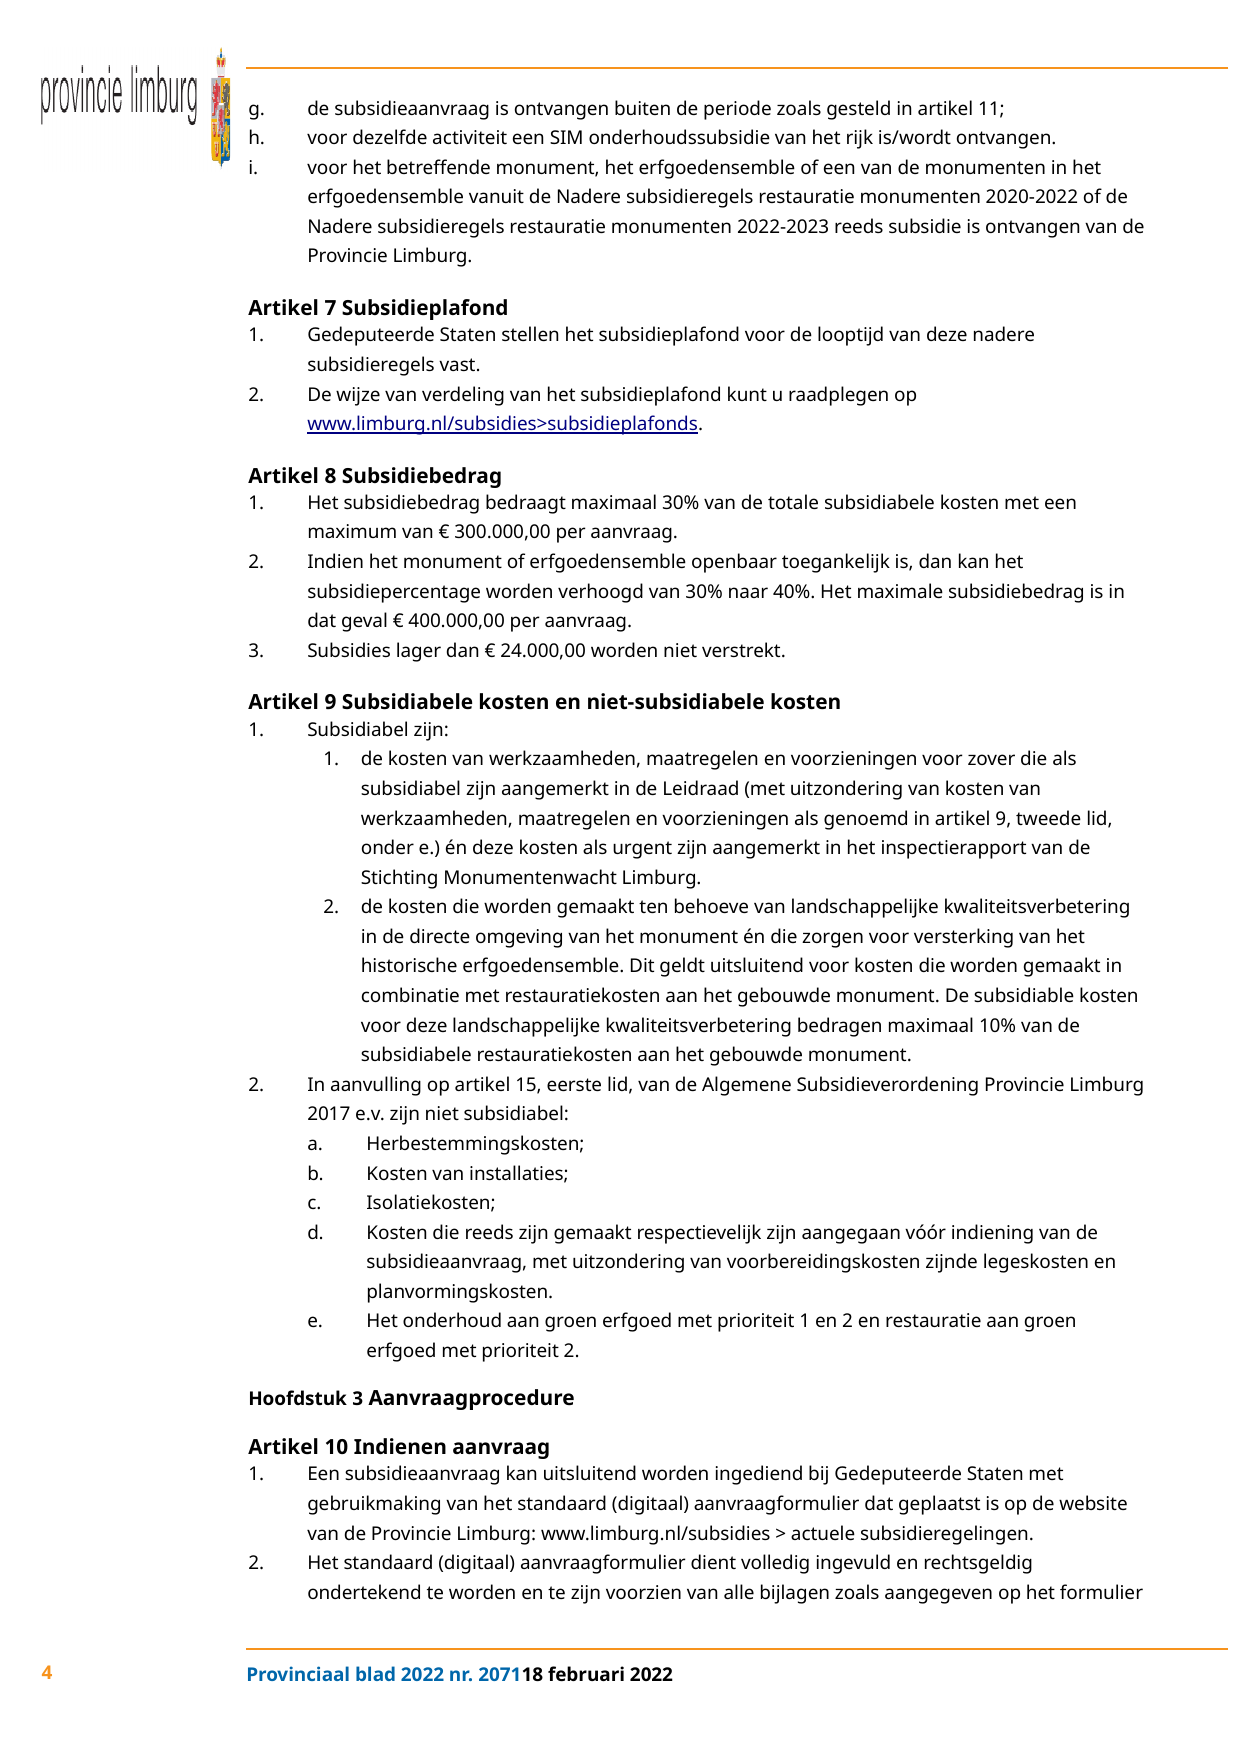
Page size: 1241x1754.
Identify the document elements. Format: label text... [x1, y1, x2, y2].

list de subsidieaanvraag is ontvangen buiten de periode zoals gesteld in artikel 11; [248, 95, 1152, 121]
list Isolatiekosten; [307, 1189, 1152, 1215]
list Subsidies lager dan € 24.000,00 worden niet verstrekt. [248, 637, 1152, 663]
list Kosten van installaties; [307, 1160, 1152, 1185]
list Subsidiabel zijn: [248, 716, 1152, 742]
text Artikel 10 Indienen aanvraag [248, 1432, 1152, 1461]
list voor het betreffende monument, het erfgoedensemble of een van de monumenten in het erfgoedensemble vanuit de Nadere subsidieregels restauratie monumenten 2020-2022 of de Nadere subsidieregels restauratie monumenten 2022-2023 reeds subsidie is ontvangen van de Provincie Limburg. [248, 154, 1152, 268]
list De wijze van verdeling van het subsidieplafond kunt u raadplegen op www.limburg.nl/subsidies>subsidieplafonds. [248, 381, 1152, 436]
list Een subsidieaanvraag kan uitsluitend worden ingediend bij Gedeputeerde Staten met gebruikmaking van het standaard (digitaal) aanvraagformulier dat geplaatst is op de website van de Provincie Limburg: www.limburg.nl/subsidies > actuele subsidieregelingen. [248, 1461, 1152, 1545]
text Artikel 8 Subsidiebedrag [248, 461, 1152, 489]
list de kosten van werkzaamheden, maatregelen en voorzieningen voor zover die als subsidiabel zijn aangemerkt in de Leidraad (met uitzondering van kosten van werkzaamheden, maatregelen en voorzieningen als genoemd in artikel 9, tweede lid, onder e.) én deze kosten als urgent zijn aangemerkt in het inspectierapport van de Stichting Monumentenwacht Limburg. [323, 746, 1152, 889]
list Gedeputeerde Staten stellen het subsidieplafond voor de looptijd van deze nadere subsidieregels vast. [248, 322, 1152, 377]
list Kosten die reeds zijn gemaakt respectievelijk zijn aangegaan vóór indiening van de subsidieaanvraag, met uitzondering van voorbereidingskosten zijnde legeskosten en planvormingskosten. [307, 1219, 1152, 1304]
list Het standaard (digitaal) aanvraagformulier dient volledig ingevuld en rechtsgeldig ondertekend te worden en te zijn voorzien van alle bijlagen zoals aangegeven op het formulier [248, 1549, 1152, 1604]
list Herbestemmingskosten; [307, 1130, 1152, 1156]
list de kosten die worden gemaakt ten behoeve van landschappelijke kwaliteitsverbetering in de directe omgeving van het monument én die zorgen voor versterking van het historische erfgoedensemble. Dit geldt uitsluitend voor kosten die worden gemaakt in combinatie met restauratiekosten aan het gebouwde monument. De subsidiable kosten voor deze landschappelijke kwaliteitsverbetering bedragen maximaal 10% van de subsidiabele restauratiekosten aan het gebouwde monument. [323, 893, 1152, 1067]
list Indien het monument of erfgoedensemble openbaar toegankelijk is, dan kan het subsidiepercentage worden verhoogd van 30% naar 40%. Het maximale subsidiebedrag is in dat geval € 400.000,00 per aanvraag. [248, 548, 1152, 633]
list In aanvulling op artikel 15, eerste lid, van de Algemene Subsidieverordening Provincie Limburg 2017 e.v. zijn niet subsidiabel: [248, 1071, 1152, 1126]
picture [41, 47, 231, 172]
text Artikel 7 Subsidieplafond [248, 293, 1152, 322]
text Hoofdstuk 3 Aanvraagprocedure [248, 1383, 1152, 1411]
list Het subsidiebedrag bedraagt maximaal 30% van de totale subsidiabele kosten met een maximum van € 300.000,00 per aanvraag. [248, 489, 1152, 544]
list Het onderhoud aan groen erfgoed met prioriteit 1 en 2 en restauratie aan groen erfgoed met prioriteit 2. [307, 1308, 1152, 1363]
list voor dezelfde activiteit een SIM onderhoudssubsidie van het rijk is/wordt ontvangen. [248, 124, 1152, 150]
text Artikel 9 Subsidiabele kosten en niet-subsidiabele kosten [248, 687, 1152, 716]
